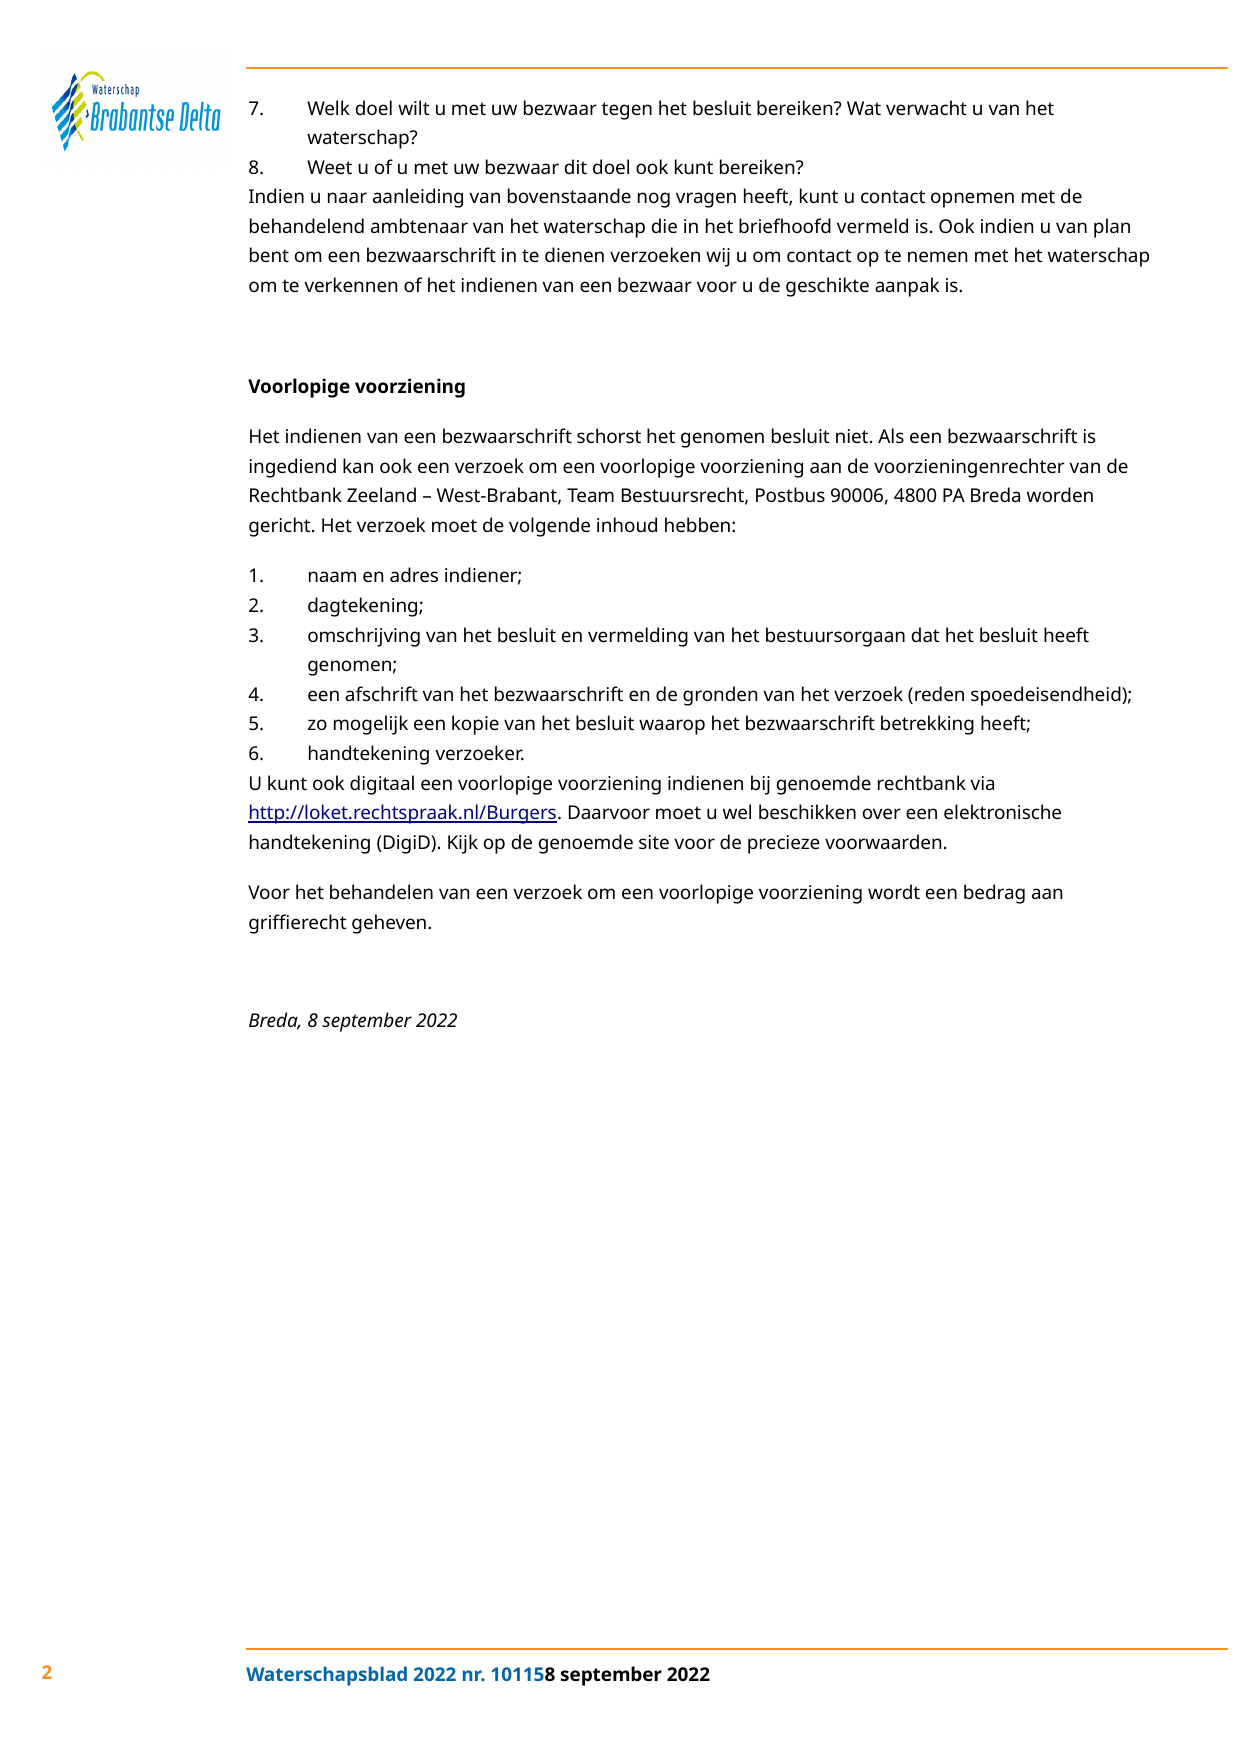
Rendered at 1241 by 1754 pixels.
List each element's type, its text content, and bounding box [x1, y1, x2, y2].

list naam en adres indiener; [248, 563, 1152, 588]
list een afschrift van het bezwaarschrift en de gronden van het verzoek (reden spoedeisendheid); [248, 681, 1152, 707]
list omschrijving van het besluit en vermelding van het bestuursorgaan dat het besluit heeft genomen; [248, 622, 1152, 677]
text Breda, 8 september 2022 [248, 1007, 1152, 1033]
text Indien u naar aanleiding van bovenstaande nog vragen heeft, kunt u contact opnemen met de behandelend ambtenaar van het waterschap die in het briefhoofd vermeld is. Ook indien u van plan bent om een bezwaarschrift in te dienen verzoeken wij u om contact op te nemen met het waterschap om te verkennen of het indienen van een bezwaar voor u de geschikte aanpak is. [248, 183, 1152, 298]
list Weet u of u met uw bezwaar dit doel ook kunt bereiken? [248, 154, 1152, 180]
text Het indienen van een bezwaarschrift schorst het genomen besluit niet. Als een bezwaarschrift is ingediend kan ook een verzoek om een voorlopige voorziening aan de voorzieningenrechter van de Rechtbank Zeeland – West-Brabant, Team Bestuursrecht, Postbus 90006, 4800 PA Breda worden gericht. Het verzoek moet de volgende inhoud hebben: [248, 423, 1152, 538]
text Voor het behandelen van een verzoek om een voorlopige voorziening wordt een bedrag aan griffierecht geheven. [248, 879, 1152, 935]
picture [41, 47, 231, 172]
text Voorlopige voorziening [248, 373, 1152, 399]
list handtekening verzoeker. [248, 740, 1152, 766]
list dagtekening; [248, 592, 1152, 618]
list zo mogelijk een kopie van het besluit waarop het bezwaarschrift betrekking heeft; [248, 711, 1152, 736]
list Welk doel wilt u met uw bezwaar tegen het besluit bereiken? Wat verwacht u van het waterschap? [248, 95, 1152, 150]
text U kunt ook digitaal een voorlopige voorziening indienen bij genoemde rechtbank via http://loket.rechtspraak.nl/Burgers. Daarvoor moet u wel beschikken over een elektronische handtekening (DigiD). Kijk op de genoemde site voor de precieze voorwaarden. [248, 770, 1152, 855]
